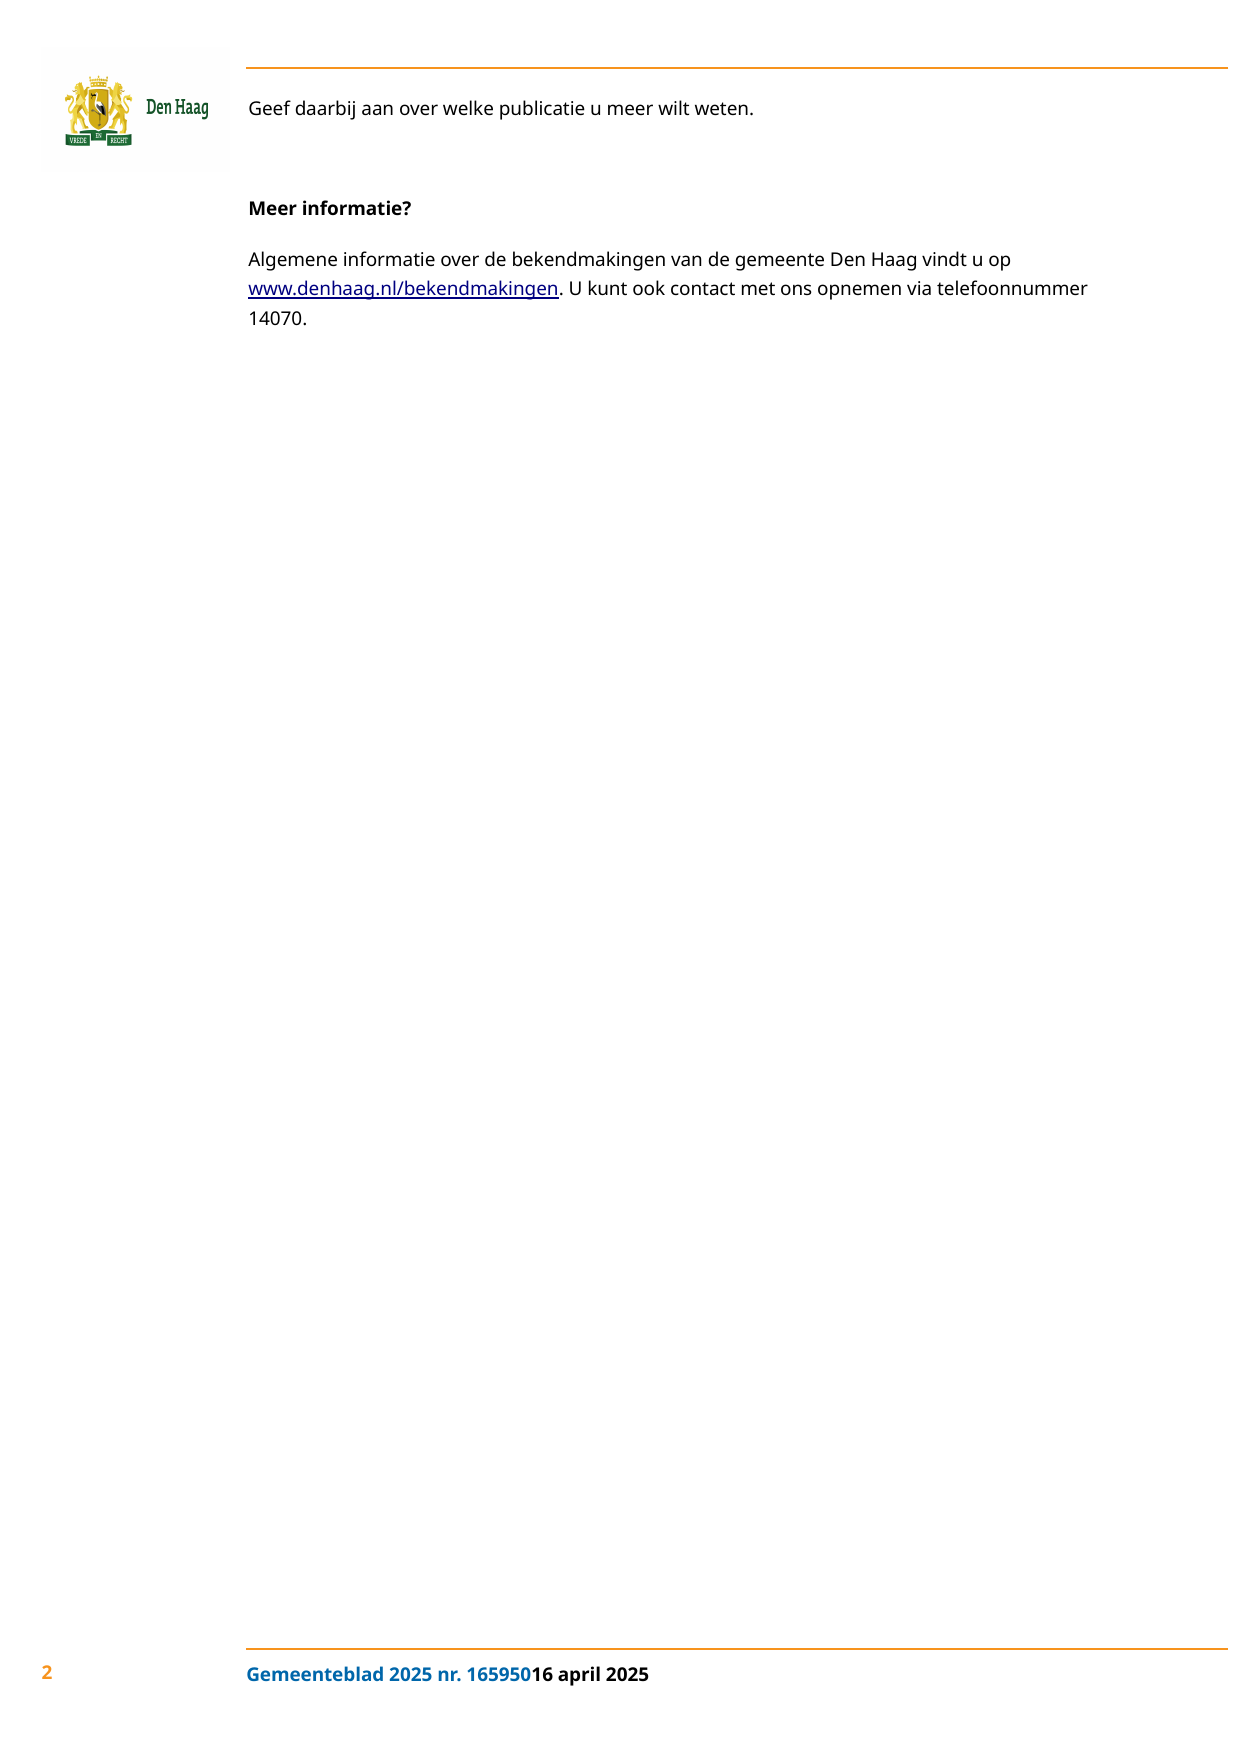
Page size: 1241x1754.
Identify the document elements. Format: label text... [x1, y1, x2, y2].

picture [41, 47, 231, 172]
text Meer informatie? [248, 196, 1152, 221]
text Algemene informatie over de bekendmakingen van de gemeente Den Haag vindt u op www.denhaag.nl/bekendmakingen. U kunt ook contact met ons opnemen via telefoonnummer 14070. [248, 246, 1152, 331]
text Geef daarbij aan over welke publicatie u meer wilt weten. [248, 95, 1152, 121]
